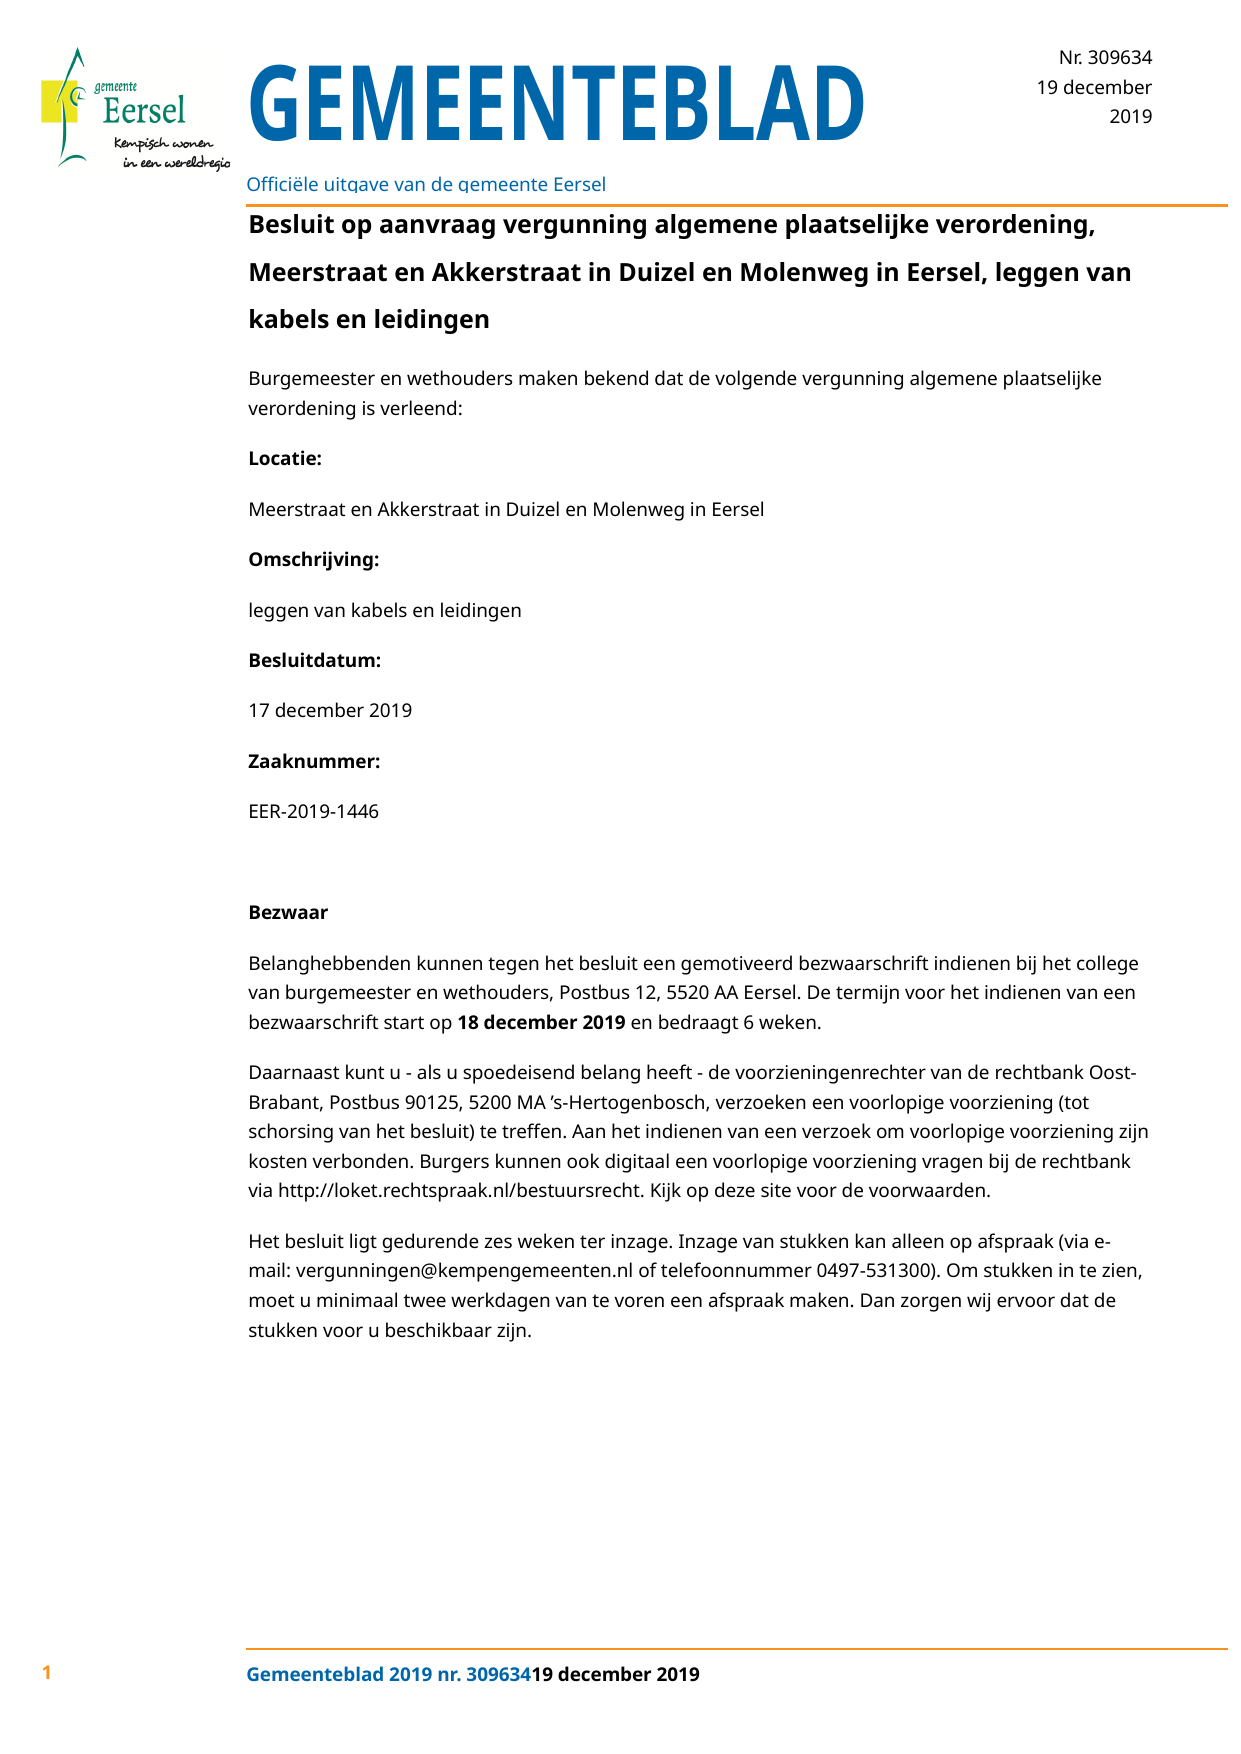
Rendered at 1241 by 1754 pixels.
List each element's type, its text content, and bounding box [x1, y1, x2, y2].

text Meerstraat en Akkerstraat in Duizel en Molenweg in Eersel [248, 496, 1152, 522]
text Burgemeester en wethouders maken bekend dat de volgende vergunning algemene plaatselijke verordening is verleend: [248, 366, 1152, 421]
text Het besluit ligt gedurende zes weken ter inzage. Inzage van stukken kan alleen op afspraak (via e-mail: vergunningen@kempengemeenten.nl of telefoonnummer 0497-531300). Om stukken in te zien, moet u minimaal twee werkdagen van te voren een afspraak maken. Dan zorgen wij ervoor dat de stukken voor u beschikbaar zijn. [248, 1228, 1152, 1342]
text Daarnaast kunt u - als u spoedeisend belang heeft - de voorzieningenrechter van de rechtbank Oost-Brabant, Postbus 90125, 5200 MA ’s-Hertogenbosch, verzoeken een voorlopige voorziening (tot schorsing van het besluit) te treffen. Aan het indienen van een verzoek om voorlopige voorziening zijn kosten verbonden. Burgers kunnen ook digitaal een voorlopige voorziening vragen bij de rechtbank via http://loket.rechtspraak.nl/bestuursrecht. Kijk op deze site voor de voorwaarden. [248, 1059, 1152, 1203]
text EER-2019-1446 [248, 798, 1152, 824]
text leggen van kabels en leidingen [248, 597, 1152, 622]
text Omschrijving: [248, 546, 1152, 572]
text Bezwaar [248, 899, 1152, 925]
text Besluit op aanvraag vergunning algemene plaatselijke verordening, Meerstraat en Akkerstraat in Duizel en Molenweg in Eersel, leggen van kabels en leidingen [248, 207, 1152, 336]
text Locatie: [248, 446, 1152, 471]
text Besluitdatum: [248, 647, 1152, 673]
picture [41, 47, 231, 172]
text Zaaknummer: [248, 748, 1152, 774]
text 17 december 2019 [248, 698, 1152, 723]
text Belanghebbenden kunnen tegen het besluit een gemotiveerd bezwaarschrift indienen bij het college van burgemeester en wethouders, Postbus 12, 5520 AA Eersel. De termijn voor het indienen van een bezwaarschrift start op 18 december 2019 en bedraagt 6 weken. [248, 950, 1152, 1034]
